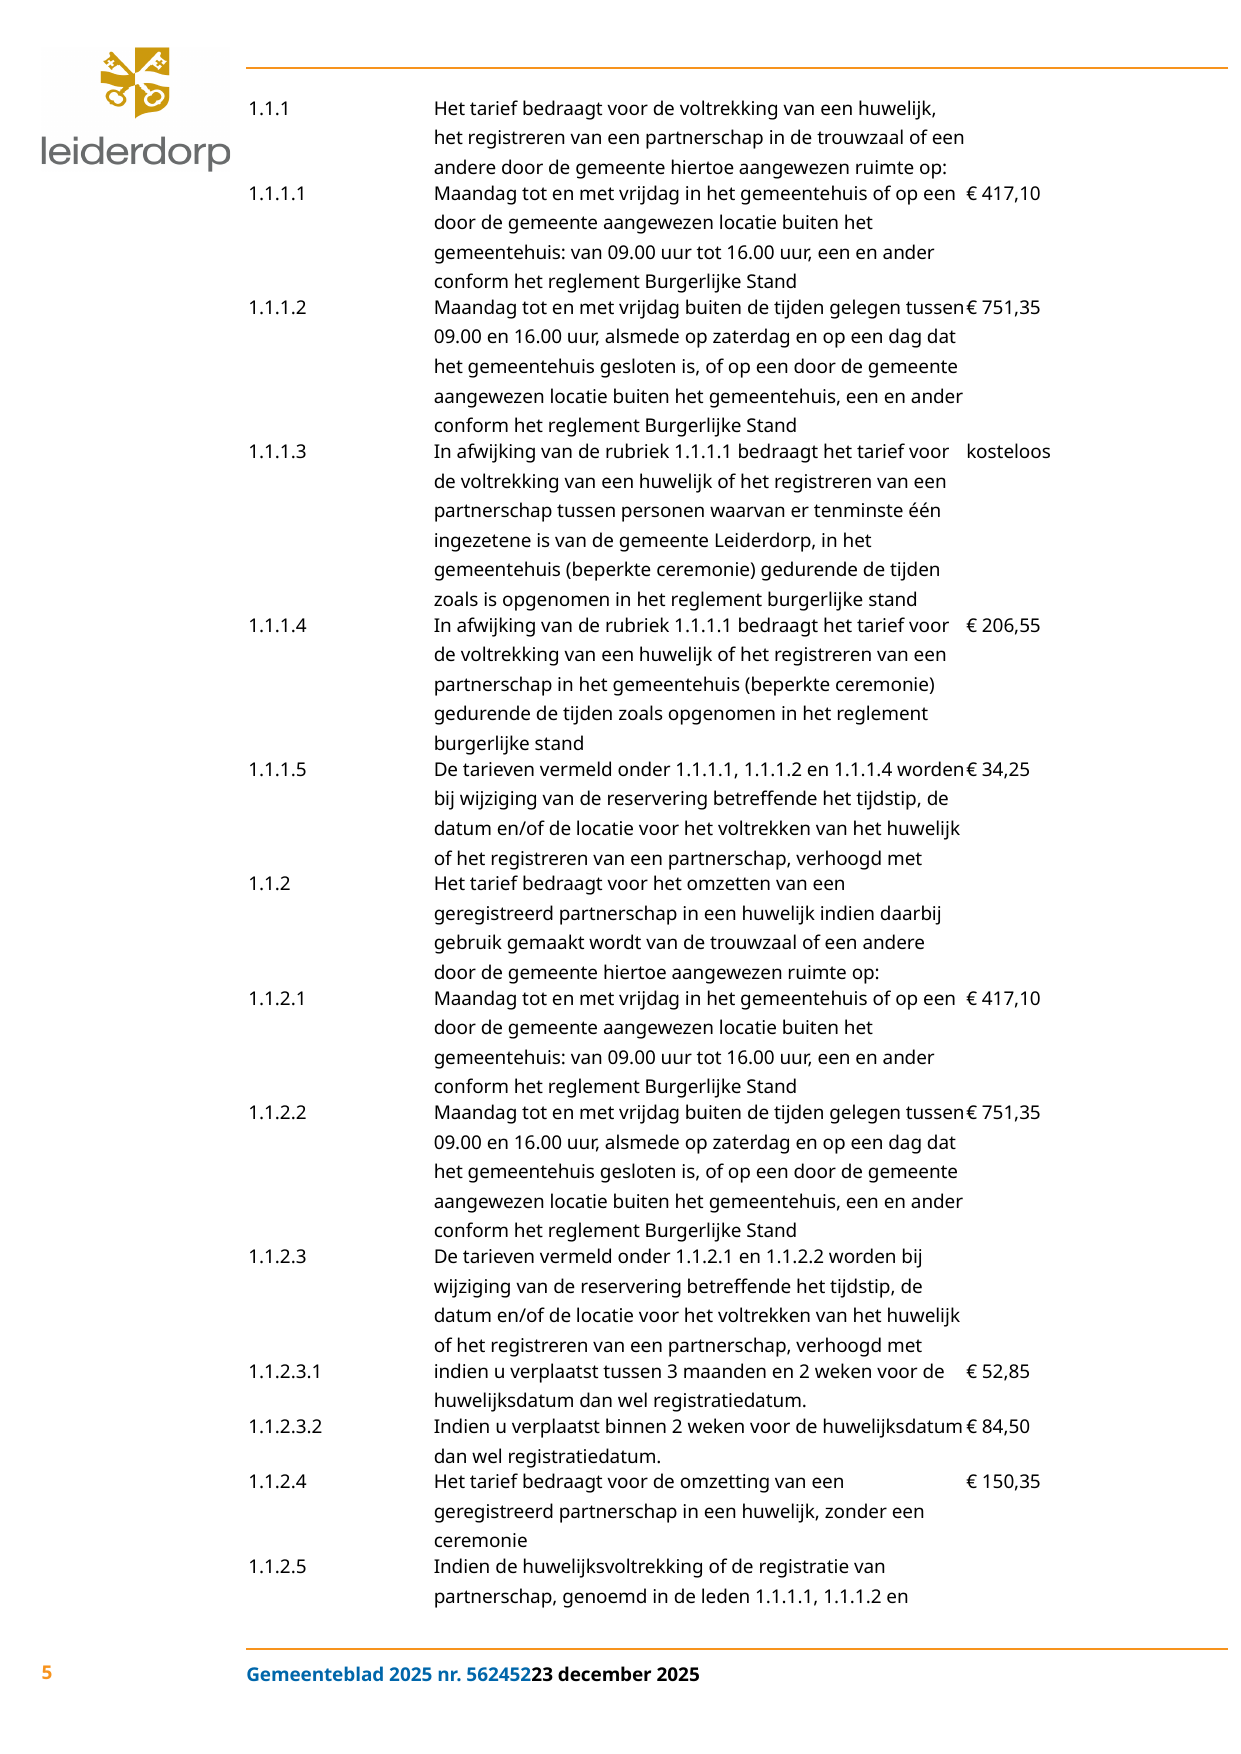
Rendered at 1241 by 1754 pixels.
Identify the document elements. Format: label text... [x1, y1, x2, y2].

table_cell 1.1.2.3.2 [248, 1413, 433, 1468]
table_cell € 34,25 [966, 756, 1152, 870]
table_cell Maandag tot en met vrijdag in het gemeentehuis of op een door de gemeente aangewezen locatie buiten het gemeentehuis: van 09.00 uur tot 16.00 uur, een en ander conform het reglement Burgerlijke Stand [434, 985, 966, 1099]
table_cell In afwijking van de rubriek 1.1.1.1 bedraagt het tarief voor de voltrekking van een huwelijk of het registreren van een partnerschap tussen personen waarvan er tenminste één ingezetene is van de gemeente Leiderdorp, in het gemeentehuis (beperkte ceremonie) gedurende de tijden zoals is opgenomen in het reglement burgerlijke stand [434, 438, 966, 612]
table_cell 1.1.2.3.1 [248, 1358, 433, 1413]
table_cell 1.1.2 [248, 870, 433, 985]
table_cell Indien de huwelijksvoltrekking of de registratie van partnerschap, genoemd in de leden 1.1.1.1, 1.1.1.2 en [434, 1554, 966, 1609]
table_cell Maandag tot en met vrijdag buiten de tijden gelegen tussen 09.00 en 16.00 uur, alsmede op zaterdag en op een dag dat het gemeentehuis gesloten is, of op een door de gemeente aangewezen locatie buiten het gemeentehuis, een en ander conform het reglement Burgerlijke Stand [434, 1099, 966, 1243]
table_cell Het tarief bedraagt voor de omzetting van een geregistreerd partnerschap in een huwelijk, zonder een ceremonie [434, 1469, 966, 1553]
table_cell € 206,55 [966, 612, 1152, 756]
table_cell 1.1.2.5 [248, 1554, 433, 1609]
table_cell € 751,35 [966, 294, 1152, 438]
table_cell 1.1.1.1 [248, 180, 433, 294]
table_cell 1.1.2.3 [248, 1244, 433, 1358]
table_cell Maandag tot en met vrijdag buiten de tijden gelegen tussen 09.00 en 16.00 uur, alsmede op zaterdag en op een dag dat het gemeentehuis gesloten is, of op een door de gemeente aangewezen locatie buiten het gemeentehuis, een en ander conform het reglement Burgerlijke Stand [434, 294, 966, 438]
table_cell € 417,10 [966, 180, 1152, 294]
table_cell € 751,35 [966, 1099, 1152, 1243]
table_cell [966, 95, 1152, 180]
table_cell € 52,85 [966, 1358, 1152, 1413]
table_cell € 417,10 [966, 985, 1152, 1099]
table_cell indien u verplaatst tussen 3 maanden en 2 weken voor de huwelijksdatum dan wel registratiedatum. [434, 1358, 966, 1413]
picture [41, 47, 231, 172]
table_cell 1.1.1.5 [248, 756, 433, 870]
table_cell 1.1.2.2 [248, 1099, 433, 1243]
table_cell De tarieven vermeld onder 1.1.1.1, 1.1.1.2 en 1.1.1.4 worden bij wijziging van de reservering betreffende het tijdstip, de datum en/of de locatie voor het voltrekken van het huwelijk of het registreren van een partnerschap, verhoogd met [434, 756, 966, 870]
table_cell € 150,35 [966, 1469, 1152, 1553]
table_cell 1.1.2.4 [248, 1469, 433, 1553]
table_cell 1.1.1 [248, 95, 433, 180]
table_cell Het tarief bedraagt voor de voltrekking van een huwelijk, het registreren van een partnerschap in de trouwzaal of een andere door de gemeente hiertoe aangewezen ruimte op: [434, 95, 966, 180]
table_cell 1.1.1.3 [248, 438, 433, 612]
table_cell 1.1.1.2 [248, 294, 433, 438]
table_cell [966, 1554, 1152, 1609]
table_cell 1.1.2.1 [248, 985, 433, 1099]
table_cell [966, 870, 1152, 985]
table_cell Maandag tot en met vrijdag in het gemeentehuis of op een door de gemeente aangewezen locatie buiten het gemeentehuis: van 09.00 uur tot 16.00 uur, een en ander conform het reglement Burgerlijke Stand [434, 180, 966, 294]
table_cell In afwijking van de rubriek 1.1.1.1 bedraagt het tarief voor de voltrekking van een huwelijk of het registreren van een partnerschap in het gemeentehuis (beperkte ceremonie) gedurende de tijden zoals opgenomen in het reglement burgerlijke stand [434, 612, 966, 756]
table_cell € 84,50 [966, 1413, 1152, 1468]
table_cell kosteloos [966, 438, 1152, 612]
table_cell Het tarief bedraagt voor het omzetten van een geregistreerd partnerschap in een huwelijk indien daarbij gebruik gemaakt wordt van de trouwzaal of een andere door de gemeente hiertoe aangewezen ruimte op: [434, 870, 966, 985]
table_cell [966, 1244, 1152, 1358]
table_cell 1.1.1.4 [248, 612, 433, 756]
table_cell Indien u verplaatst binnen 2 weken voor de huwelijksdatum dan wel registratiedatum. [434, 1413, 966, 1468]
table_cell De tarieven vermeld onder 1.1.2.1 en 1.1.2.2 worden bij wijziging van de reservering betreffende het tijdstip, de datum en/of de locatie voor het voltrekken van het huwelijk of het registreren van een partnerschap, verhoogd met [434, 1244, 966, 1358]
